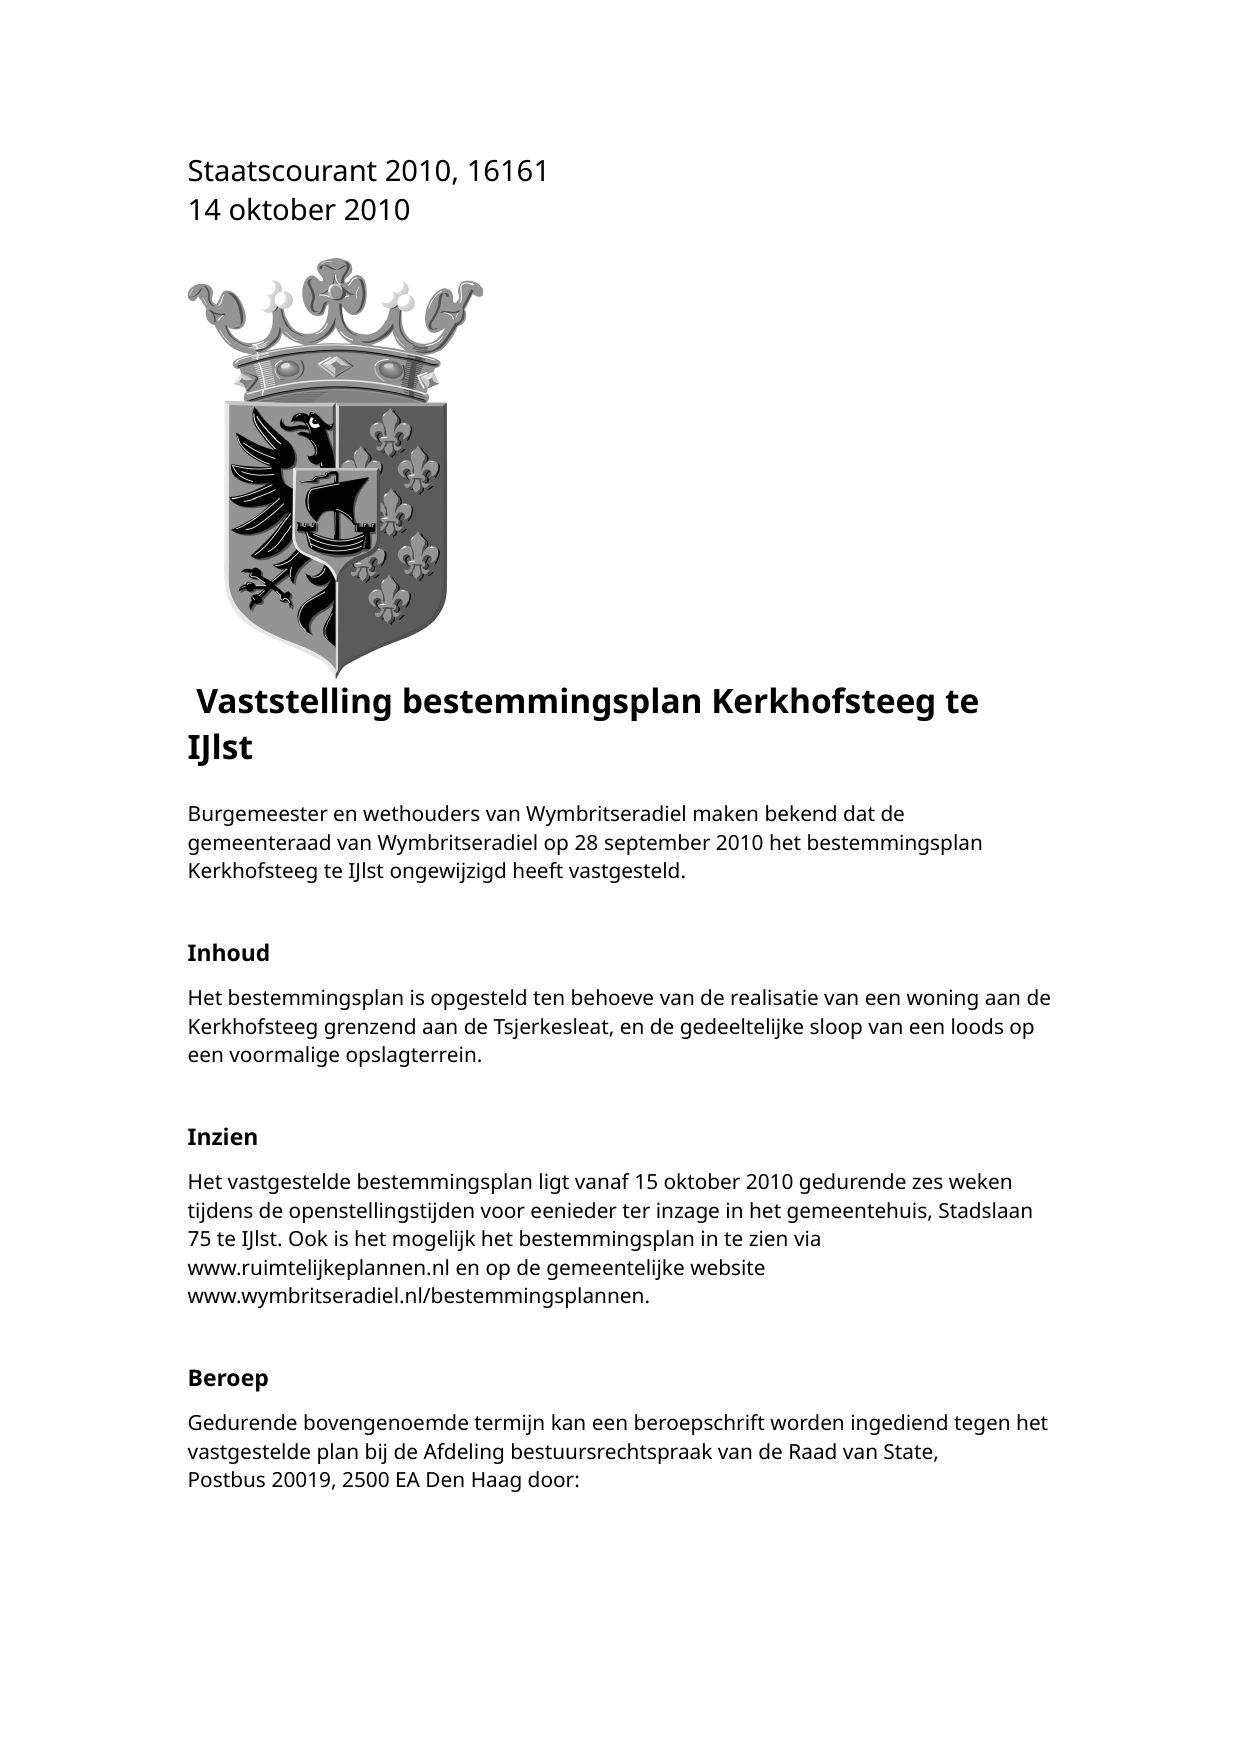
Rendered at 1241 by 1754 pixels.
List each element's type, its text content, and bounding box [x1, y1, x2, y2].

text Burgemeester en wethouders van Wymbritseradiel maken bekend dat de gemeenteraad van Wymbritseradiel op 28 september 2010 het bestemmingsplan Kerkhofsteeg te IJlst ongewijzigd heeft vastgesteld. [187, 799, 1053, 884]
text Het bestemmingsplan is opgesteld ten behoeve van de realisatie van een woning aan de Kerkhofsteeg grenzend aan de Tsjerkesleat, en de gedeeltelijke sloop van een loods op een voormalige opslagterrein. [187, 983, 1053, 1069]
subtitle Inzien [187, 1121, 1053, 1152]
picture [187, 258, 484, 679]
text Gedurende bovengenoemde termijn kan een beroepschrift worden ingediend tegen het vastgestelde plan bij de Afdeling bestuursrechtspraak van de Raad van State, Postbus 20019, 2500 EA Den Haag door: [187, 1408, 1053, 1494]
text Het vastgestelde bestemmingsplan ligt vanaf 15 oktober 2010 gedurende zes weken tijdens de openstellingstijden voor eenieder ter inzage in het gemeentehuis, Stadslaan 75 te IJlst. Ook is het mogelijk het bestemmingsplan in te zien via www.ruimtelijkeplannen.nl en op de gemeentelijke website www.wymbritseradiel.nl/bestemmingsplannen. [187, 1167, 1053, 1309]
text Staatscourant 2010, 16161 [187, 150, 1053, 190]
subtitle Vaststelling bestemmingsplan Kerkhofsteeg te IJlst [187, 271, 1053, 769]
text 14 oktober 2010 [187, 190, 1053, 229]
subtitle Beroep [187, 1362, 1053, 1393]
subtitle Inhoud [187, 937, 1053, 968]
